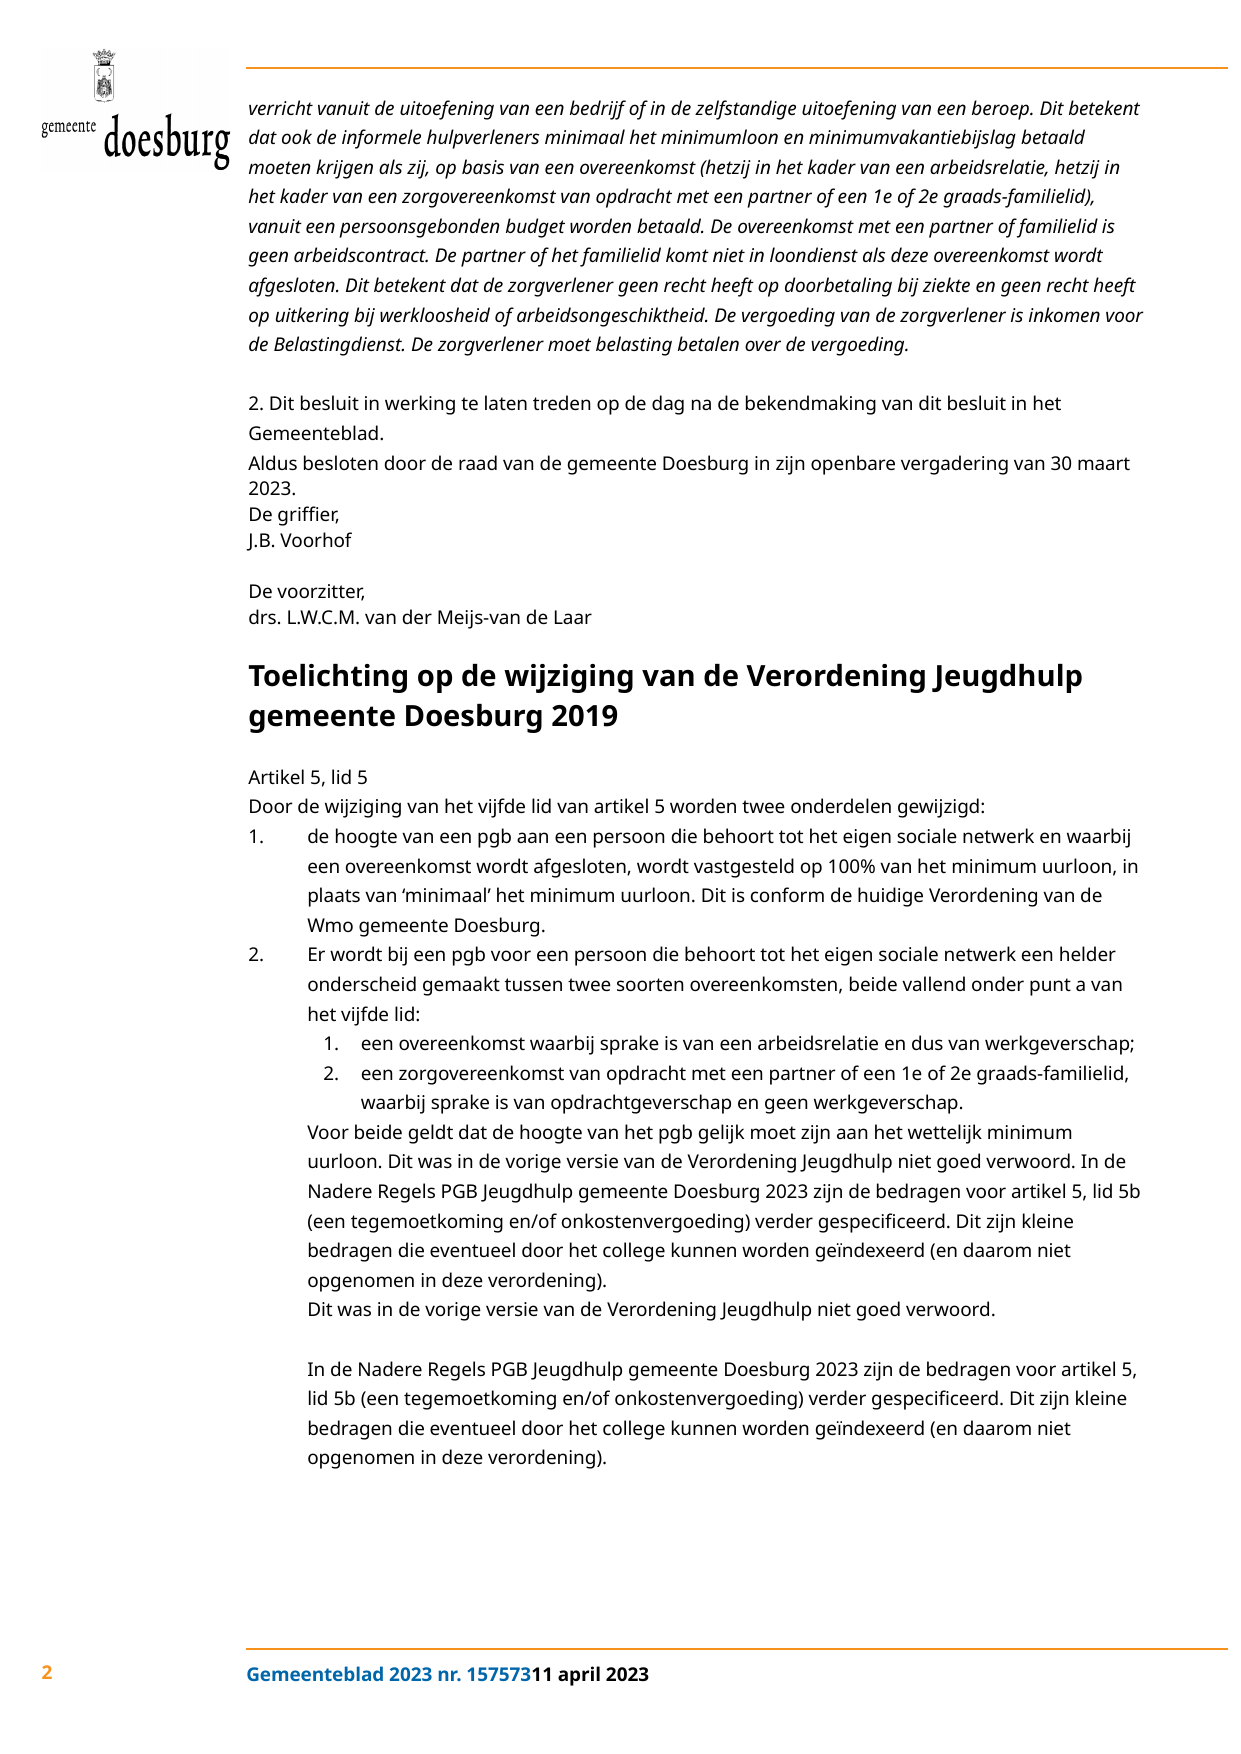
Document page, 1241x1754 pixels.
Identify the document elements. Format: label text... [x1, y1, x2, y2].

text J.B. Voorhof [248, 527, 1152, 553]
text verricht vanuit de uitoefening van een bedrijf of in de zelfstandige uitoefening van een beroep. Dit betekent dat ook de informele hulpverleners minimaal het minimumloon en minimumvakantiebijslag betaald moeten krijgen als zij, op basis van een overeenkomst (hetzij in het kader van een arbeidsrelatie, hetzij in het kader van een zorgovereenkomst van opdracht met een partner of een 1e of 2e graads-familielid), vanuit een persoonsgebonden budget worden betaald. De overeenkomst met een partner of familielid is geen arbeidscontract. De partner of het familielid komt niet in loondienst als deze overeenkomst wordt afgesloten. Dit betekent dat de zorgverlener geen recht heeft op doorbetaling bij ziekte en geen recht heeft op uitkering bij werkloosheid of arbeidsongeschiktheid. De vergoeding van de zorgverlener is inkomen voor de Belastingdienst. De zorgverlener moet belasting betalen over de vergoeding. [248, 95, 1152, 357]
text Aldus besloten door de raad van de gemeente Doesburg in zijn openbare vergadering van 30 maart 2023. [248, 450, 1152, 501]
text Toelichting op de wijziging van de Verordening Jeugdhulp gemeente Doesburg 2019 [248, 656, 1152, 735]
text 2. Dit besluit in werking te laten treden op de dag na de bekendmaking van dit besluit in het Gemeenteblad. [248, 391, 1152, 446]
list Er wordt bij een pgb voor een persoon die behoort tot het eigen sociale netwerk een helder onderscheid gemaakt tussen twee soorten overeenkomsten, beide vallend onder punt a van het vijfde lid: [248, 942, 1152, 1027]
text drs. L.W.C.M. van der Meijs-van de Laar [248, 604, 1152, 630]
list een zorgovereenkomst van opdracht met een partner of een 1e of 2e graads-familielid, waarbij sprake is van opdrachtgeverschap en geen werkgeverschap. [323, 1060, 1152, 1115]
list Dit was in de vorige versie van de Verordening Jeugdhulp niet goed verwoord. [248, 1297, 1152, 1322]
list Voor beide geldt dat de hoogte van het pgb gelijk moet zijn aan het wettelijk minimum uurloon. Dit was in de vorige versie van de Verordening Jeugdhulp niet goed verwoord. In de Nadere Regels PGB Jeugdhulp gemeente Doesburg 2023 zijn de bedragen voor artikel 5, lid 5b (een tegemoetkoming en/of onkostenvergoeding) verder gespecificeerd. Dit zijn kleine bedragen die eventueel door het college kunnen worden geïndexeerd (en daarom niet opgenomen in deze verordening). [248, 1119, 1152, 1293]
text Artikel 5, lid 5 [248, 764, 1152, 790]
list In de Nadere Regels PGB Jeugdhulp gemeente Doesburg 2023 zijn de bedragen voor artikel 5, lid 5b (een tegemoetkoming en/of onkostenvergoeding) verder gespecificeerd. Dit zijn kleine bedragen die eventueel door het college kunnen worden geïndexeerd (en daarom niet opgenomen in deze verordening). [248, 1356, 1152, 1470]
picture [41, 47, 231, 172]
text De griffier, [248, 501, 1152, 527]
list de hoogte van een pgb aan een persoon die behoort tot het eigen sociale netwerk en waarbij een overeenkomst wordt afgesloten, wordt vastgesteld op 100% van het minimum uurloon, in plaats van ‘minimaal’ het minimum uurloon. Dit is conform de huidige Verordening van de Wmo gemeente Doesburg. [248, 823, 1152, 938]
list een overeenkomst waarbij sprake is van een arbeidsrelatie en dus van werkgeverschap; [323, 1030, 1152, 1056]
text Door de wijziging van het vijfde lid van artikel 5 worden twee onderdelen gewijzigd: [248, 794, 1152, 819]
text De voorzitter, [248, 578, 1152, 604]
